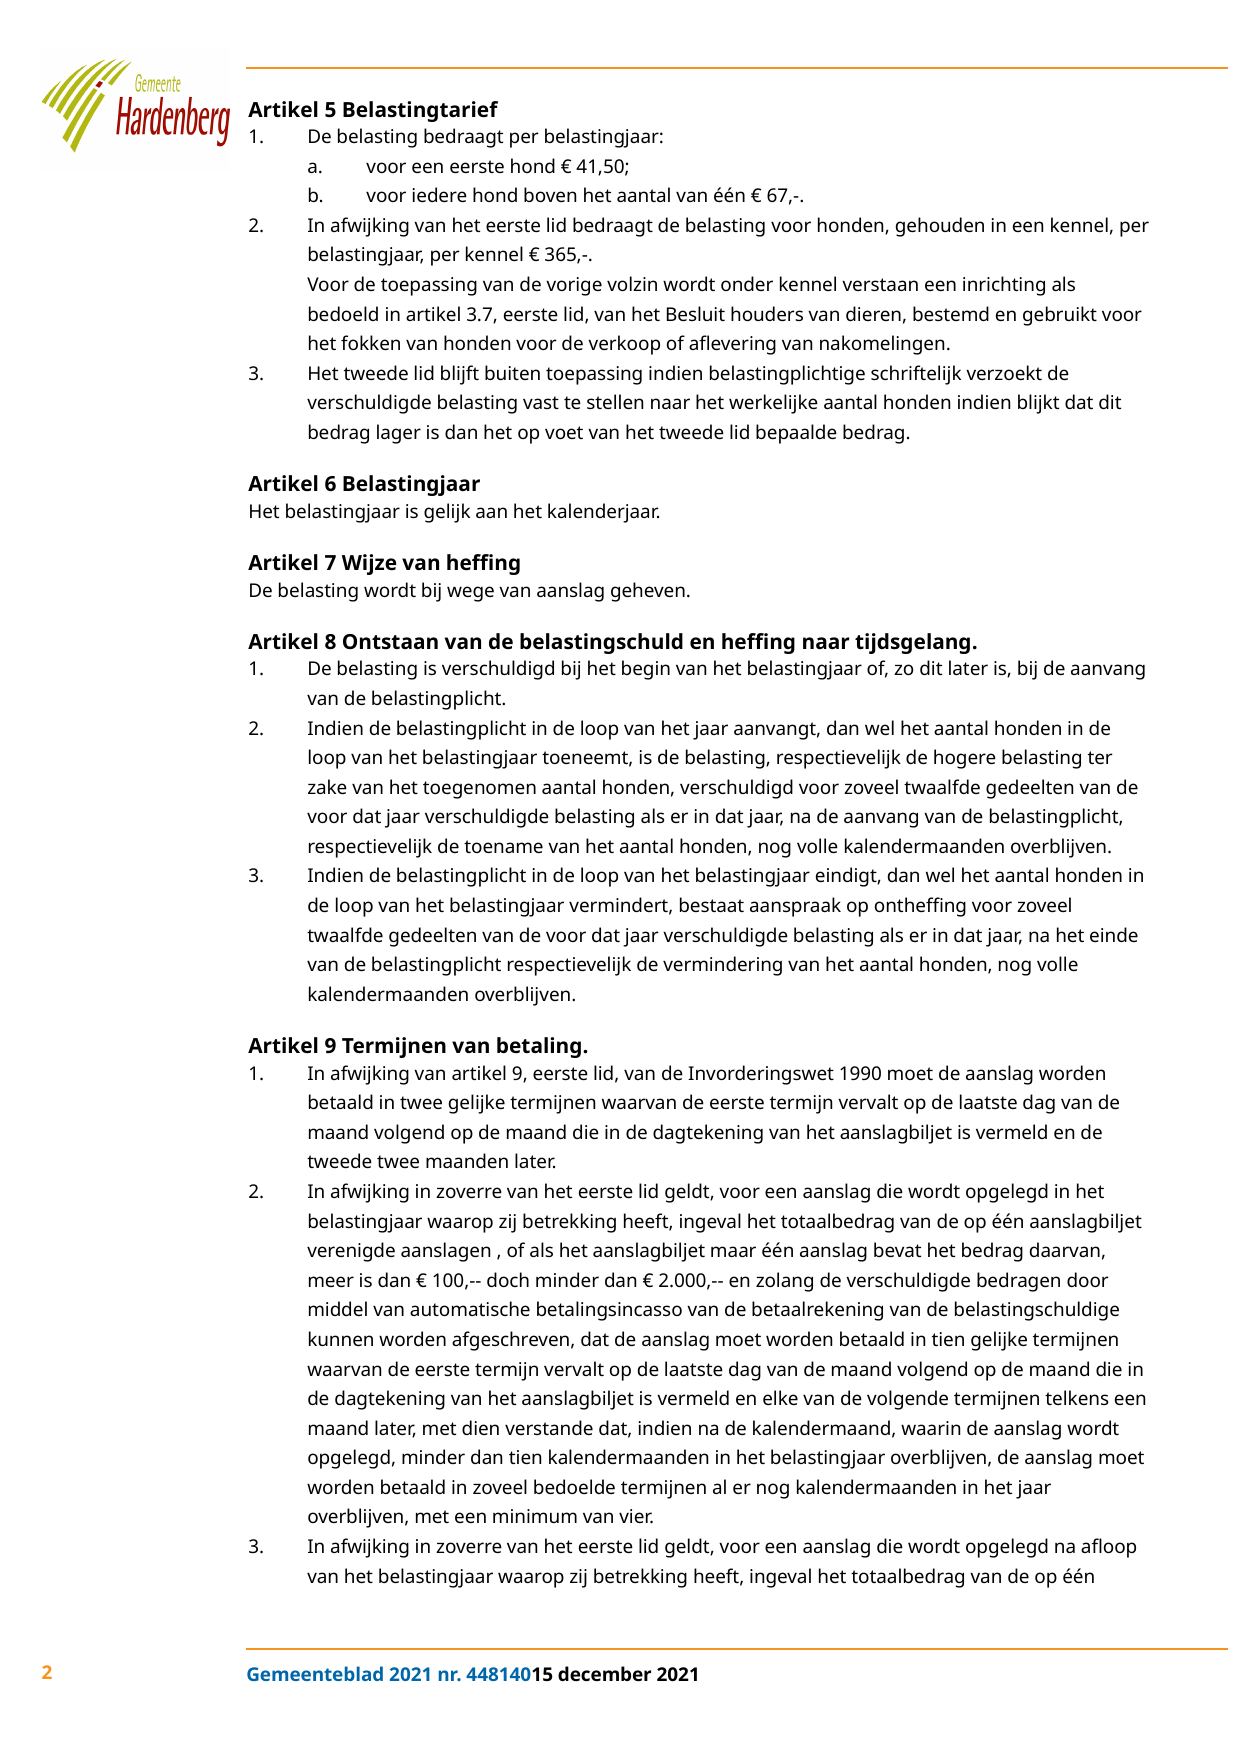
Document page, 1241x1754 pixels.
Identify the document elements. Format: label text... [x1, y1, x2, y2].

list voor iedere hond boven het aantal van één € 67,-. [307, 182, 1152, 208]
list In afwijking van het eerste lid bedraagt de belasting voor honden, gehouden in een kennel, per belastingjaar, per kennel € 365,-. [248, 212, 1152, 267]
text Het belastingjaar is gelijk aan het kalenderjaar. [248, 498, 1152, 524]
picture [41, 47, 231, 172]
list De belasting bedraagt per belastingjaar: [248, 123, 1152, 149]
list Het tweede lid blijft buiten toepassing indien belastingplichtige schriftelijk verzoekt de verschuldigde belasting vast te stellen naar het werkelijke aantal honden indien blijkt dat dit bedrag lager is dan het op voet van het tweede lid bepaalde bedrag. [248, 360, 1152, 445]
text Artikel 5 Belastingtarief [248, 95, 1152, 123]
list Voor de toepassing van de vorige volzin wordt onder kennel verstaan een inrichting als bedoeld in artikel 3.7, eerste lid, van het Besluit houders van dieren, bestemd en gebruikt voor het fokken van honden voor de verkoop of aflevering van nakomelingen. [248, 271, 1152, 356]
text Artikel 7 Wijze van heffing [248, 548, 1152, 577]
list Indien de belastingplicht in de loop van het belastingjaar eindigt, dan wel het aantal honden in de loop van het belastingjaar vermindert, bestaat aanspraak op ontheffing voor zoveel twaalfde gedeelten van de voor dat jaar verschuldigde belasting als er in dat jaar, na het einde van de belastingplicht respectievelijk de vermindering van het aantal honden, nog volle kalendermaanden overblijven. [248, 863, 1152, 1007]
list In afwijking in zoverre van het eerste lid geldt, voor een aanslag die wordt opgelegd in het belastingjaar waarop zij betrekking heeft, ingeval het totaalbedrag van de op één aanslagbiljet verenigde aanslagen , of als het aanslagbiljet maar één aanslag bevat het bedrag daarvan, meer is dan € 100,-- doch minder dan € 2.000,-- en zolang de verschuldigde bedragen door middel van automatische betalingsincasso van de betaalrekening van de belastingschuldige kunnen worden afgeschreven, dat de aanslag moet worden betaald in tien gelijke termijnen waarvan de eerste termijn vervalt op de laatste dag van de maand volgend op de maand die in de dagtekening van het aanslagbiljet is vermeld en elke van de volgende termijnen telkens een maand later, met dien verstande dat, indien na de kalendermaand, waarin de aanslag wordt opgelegd, minder dan tien kalendermaanden in het belastingjaar overblijven, de aanslag moet worden betaald in zoveel bedoelde termijnen al er nog kalendermaanden in het jaar overblijven, met een minimum van vier. [248, 1178, 1152, 1529]
list De belasting is verschuldigd bij het begin van het belastingjaar of, zo dit later is, bij de aanvang van de belastingplicht. [248, 656, 1152, 711]
text Artikel 6 Belastingjaar [248, 469, 1152, 498]
text Artikel 9 Termijnen van betaling. [248, 1031, 1152, 1060]
text De belasting wordt bij wege van aanslag geheven. [248, 577, 1152, 602]
text Artikel 8 Ontstaan van de belastingschuld en heffing naar tijdsgelang. [248, 627, 1152, 656]
list In afwijking in zoverre van het eerste lid geldt, voor een aanslag die wordt opgelegd na afloop van het belastingjaar waarop zij betrekking heeft, ingeval het totaalbedrag van de op één [248, 1533, 1152, 1588]
list In afwijking van artikel 9, eerste lid, van de Invorderingswet 1990 moet de aanslag worden betaald in twee gelijke termijnen waarvan de eerste termijn vervalt op de laatste dag van de maand volgend op de maand die in de dagtekening van het aanslagbiljet is vermeld en de tweede twee maanden later. [248, 1060, 1152, 1174]
list voor een eerste hond € 41,50; [307, 153, 1152, 178]
list Indien de belastingplicht in de loop van het jaar aanvangt, dan wel het aantal honden in de loop van het belastingjaar toeneemt, is de belasting, respectievelijk de hogere belasting ter zake van het toegenomen aantal honden, verschuldigd voor zoveel twaalfde gedeelten van de voor dat jaar verschuldigde belasting als er in dat jaar, na de aanvang van de belastingplicht, respectievelijk de toename van het aantal honden, nog volle kalendermaanden overblijven. [248, 715, 1152, 859]
